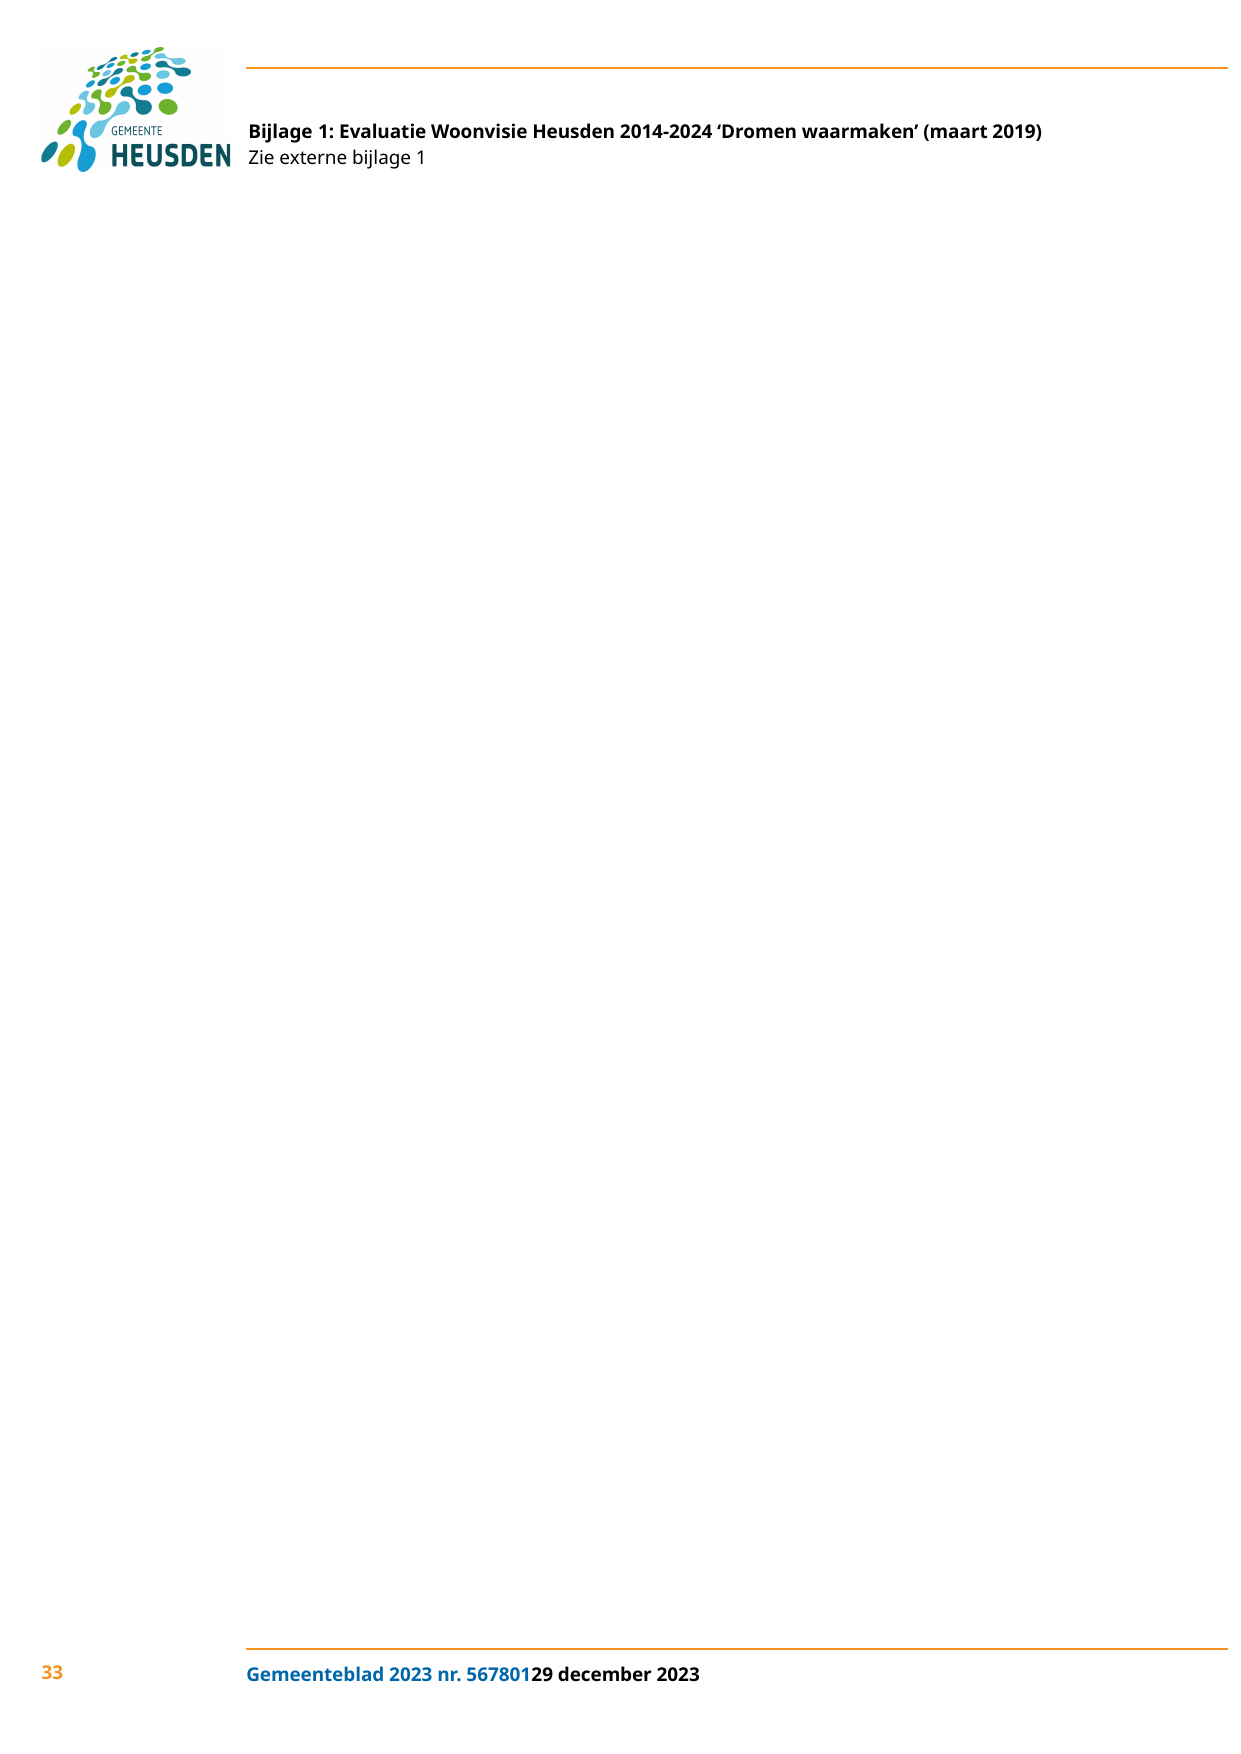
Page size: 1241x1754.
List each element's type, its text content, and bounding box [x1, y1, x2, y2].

picture [41, 47, 231, 172]
text Bijlage 1: Evaluatie Woonvisie Heusden 2014-2024 ‘Dromen waarmaken’ (maart 2019) [248, 116, 1152, 144]
text Zie externe bijlage 1 [248, 144, 1152, 170]
